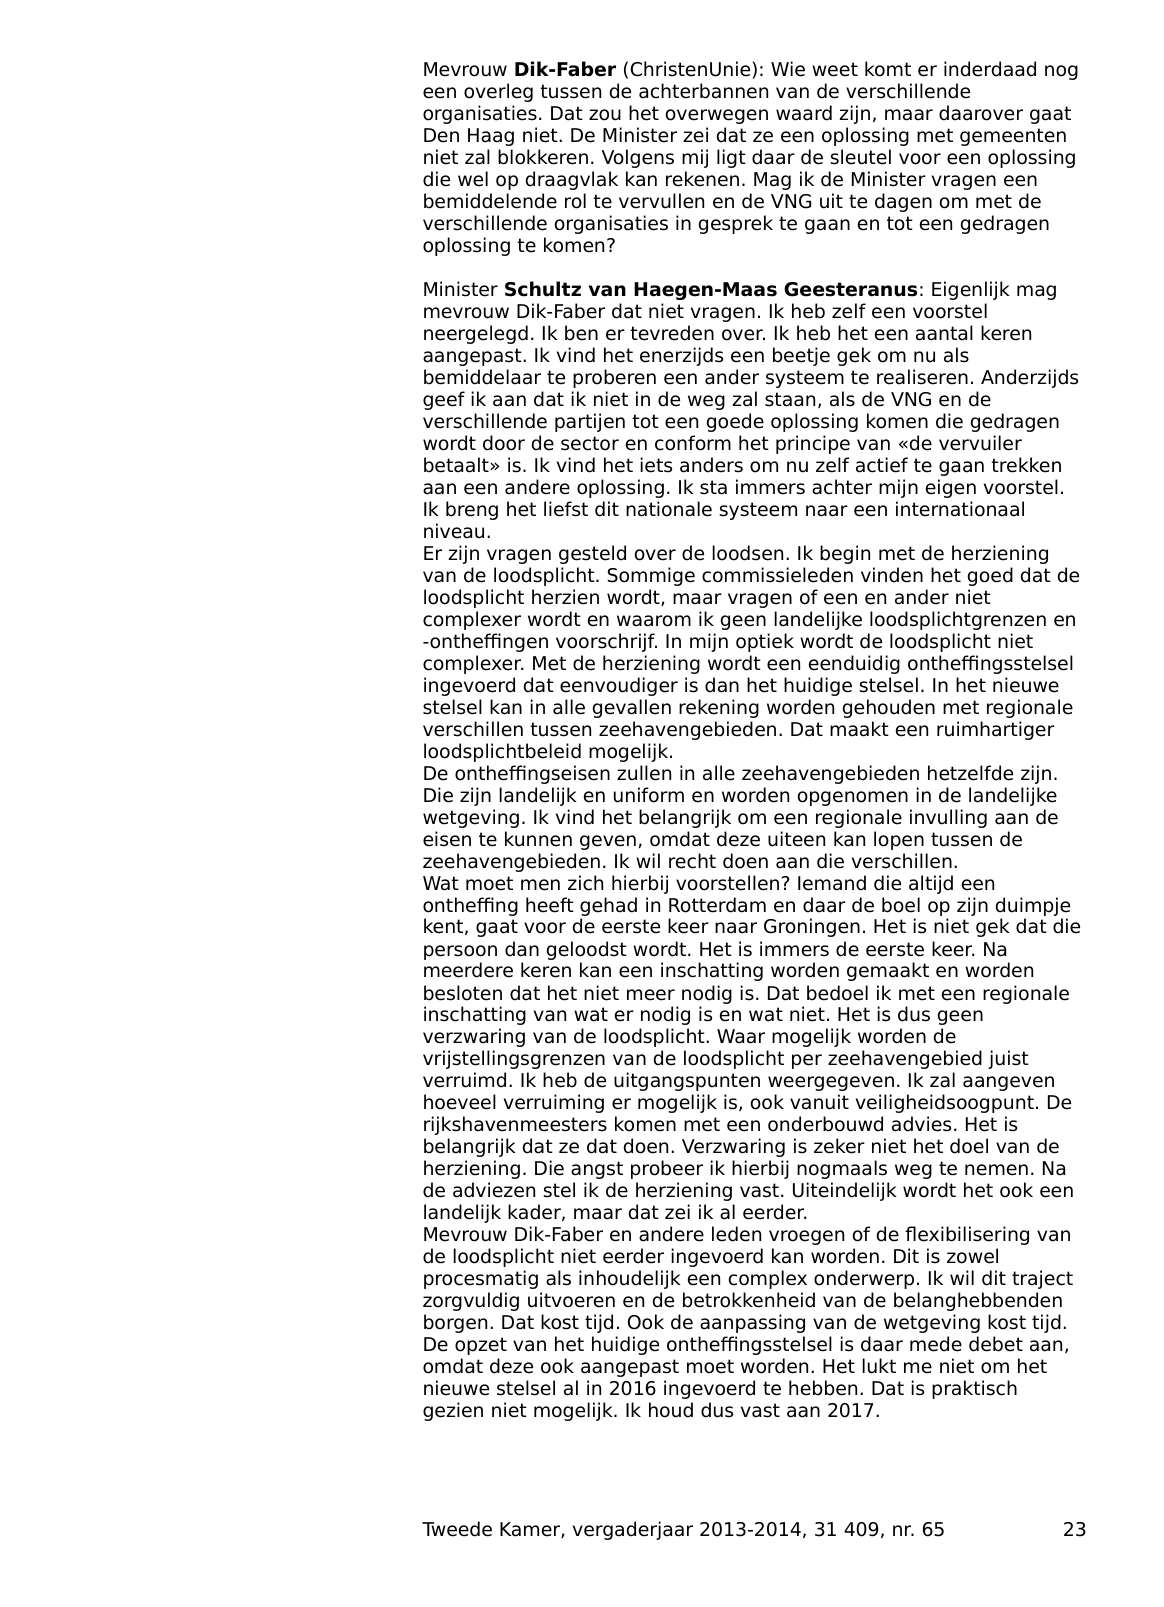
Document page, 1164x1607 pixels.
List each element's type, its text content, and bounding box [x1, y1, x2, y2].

text Mevrouw Dik-Faber (ChristenUnie): Wie weet komt er inderdaad nog een overleg tussen de achterbannen van de verschillende organisaties. Dat zou het overwegen waard zijn, maar daarover gaat Den Haag niet. De Minister zei dat ze een oplossing met gemeenten niet zal blokkeren. Volgens mij ligt daar de sleutel voor een oplossing die wel op draagvlak kan rekenen. Mag ik de Minister vragen een bemiddelende rol te vervullen en de VNG uit te dagen om met de verschillende organisaties in gesprek te gaan en tot een gedragen oplossing te komen? [422, 59, 1087, 257]
text Wat moet men zich hierbij voorstellen? Iemand die altijd een ontheffing heeft gehad in Rotterdam en daar de boel op zijn duimpje kent, gaat voor de eerste keer naar Groningen. Het is niet gek dat die persoon dan geloodst wordt. Het is immers de eerste keer. Na meerdere keren kan een inschatting worden gemaakt en worden besloten dat het niet meer nodig is. Dat bedoel ik met een regionale inschatting van wat er nodig is en wat niet. Het is dus geen verzwaring van de loodsplicht. Waar mogelijk worden de vrijstellingsgrenzen van de loodsplicht per zeehavengebied juist verruimd. Ik heb de uitgangspunten weergegeven. Ik zal aangeven hoeveel verruiming er mogelijk is, ook vanuit veiligheidsoogpunt. De rijkshavenmeesters komen met een onderbouwd advies. Het is belangrijk dat ze dat doen. Verzwaring is zeker niet het doel van de herziening. Die angst probeer ik hierbij nogmaals weg te nemen. Na de adviezen stel ik de herziening vast. Uiteindelijk wordt het ook een landelijk kader, maar dat zei ik al eerder. [422, 872, 1087, 1224]
text Er zijn vragen gesteld over de loodsen. Ik begin met de herziening van de loodsplicht. Sommige commissieleden vinden het goed dat de loodsplicht herzien wordt, maar vragen of een en ander niet complexer wordt en waarom ik geen landelijke loodsplichtgrenzen en -ontheffingen voorschrijf. In mijn optiek wordt de loodsplicht niet complexer. Met de herziening wordt een eenduidig ontheffingsstelsel ingevoerd dat eenvoudiger is dan het huidige stelsel. In het nieuwe stelsel kan in alle gevallen rekening worden gehouden met regionale verschillen tussen zeehavengebieden. Dat maakt een ruimhartiger loodsplichtbeleid mogelijk. [422, 543, 1087, 763]
text De ontheffingseisen zullen in alle zeehavengebieden hetzelfde zijn. Die zijn landelijk en uniform en worden opgenomen in de landelijke wetgeving. Ik vind het belangrijk om een regionale invulling aan de eisen te kunnen geven, omdat deze uiteen kan lopen tussen de zeehavengebieden. Ik wil recht doen aan die verschillen. [422, 763, 1087, 872]
text Minister Schultz van Haegen-Maas Geesteranus: Eigenlijk mag mevrouw Dik-Faber dat niet vragen. Ik heb zelf een voorstel neergelegd. Ik ben er tevreden over. Ik heb het een aantal keren aangepast. Ik vind het enerzijds een beetje gek om nu als bemiddelaar te proberen een ander systeem te realiseren. Anderzijds geef ik aan dat ik niet in de weg zal staan, als de VNG en de verschillende partijen tot een goede oplossing komen die gedragen wordt door de sector en conform het principe van «de vervuiler betaalt» is. Ik vind het iets anders om nu zelf actief te gaan trekken aan een andere oplossing. Ik sta immers achter mijn eigen voorstel. Ik breng het liefst dit nationale systeem naar een internationaal niveau. [422, 279, 1087, 543]
text Mevrouw Dik-Faber en andere leden vroegen of de flexibilisering van de loodsplicht niet eerder ingevoerd kan worden. Dit is zowel procesmatig als inhoudelijk een complex onderwerp. Ik wil dit traject zorgvuldig uitvoeren en de betrokkenheid van de belanghebbenden borgen. Dat kost tijd. Ook de aanpassing van de wetgeving kost tijd. De opzet van het huidige ontheffingsstelsel is daar mede debet aan, omdat deze ook aangepast moet worden. Het lukt me niet om het nieuwe stelsel al in 2016 ingevoerd te hebben. Dat is praktisch gezien niet mogelijk. Ik houd dus vast aan 2017. [422, 1224, 1087, 1422]
